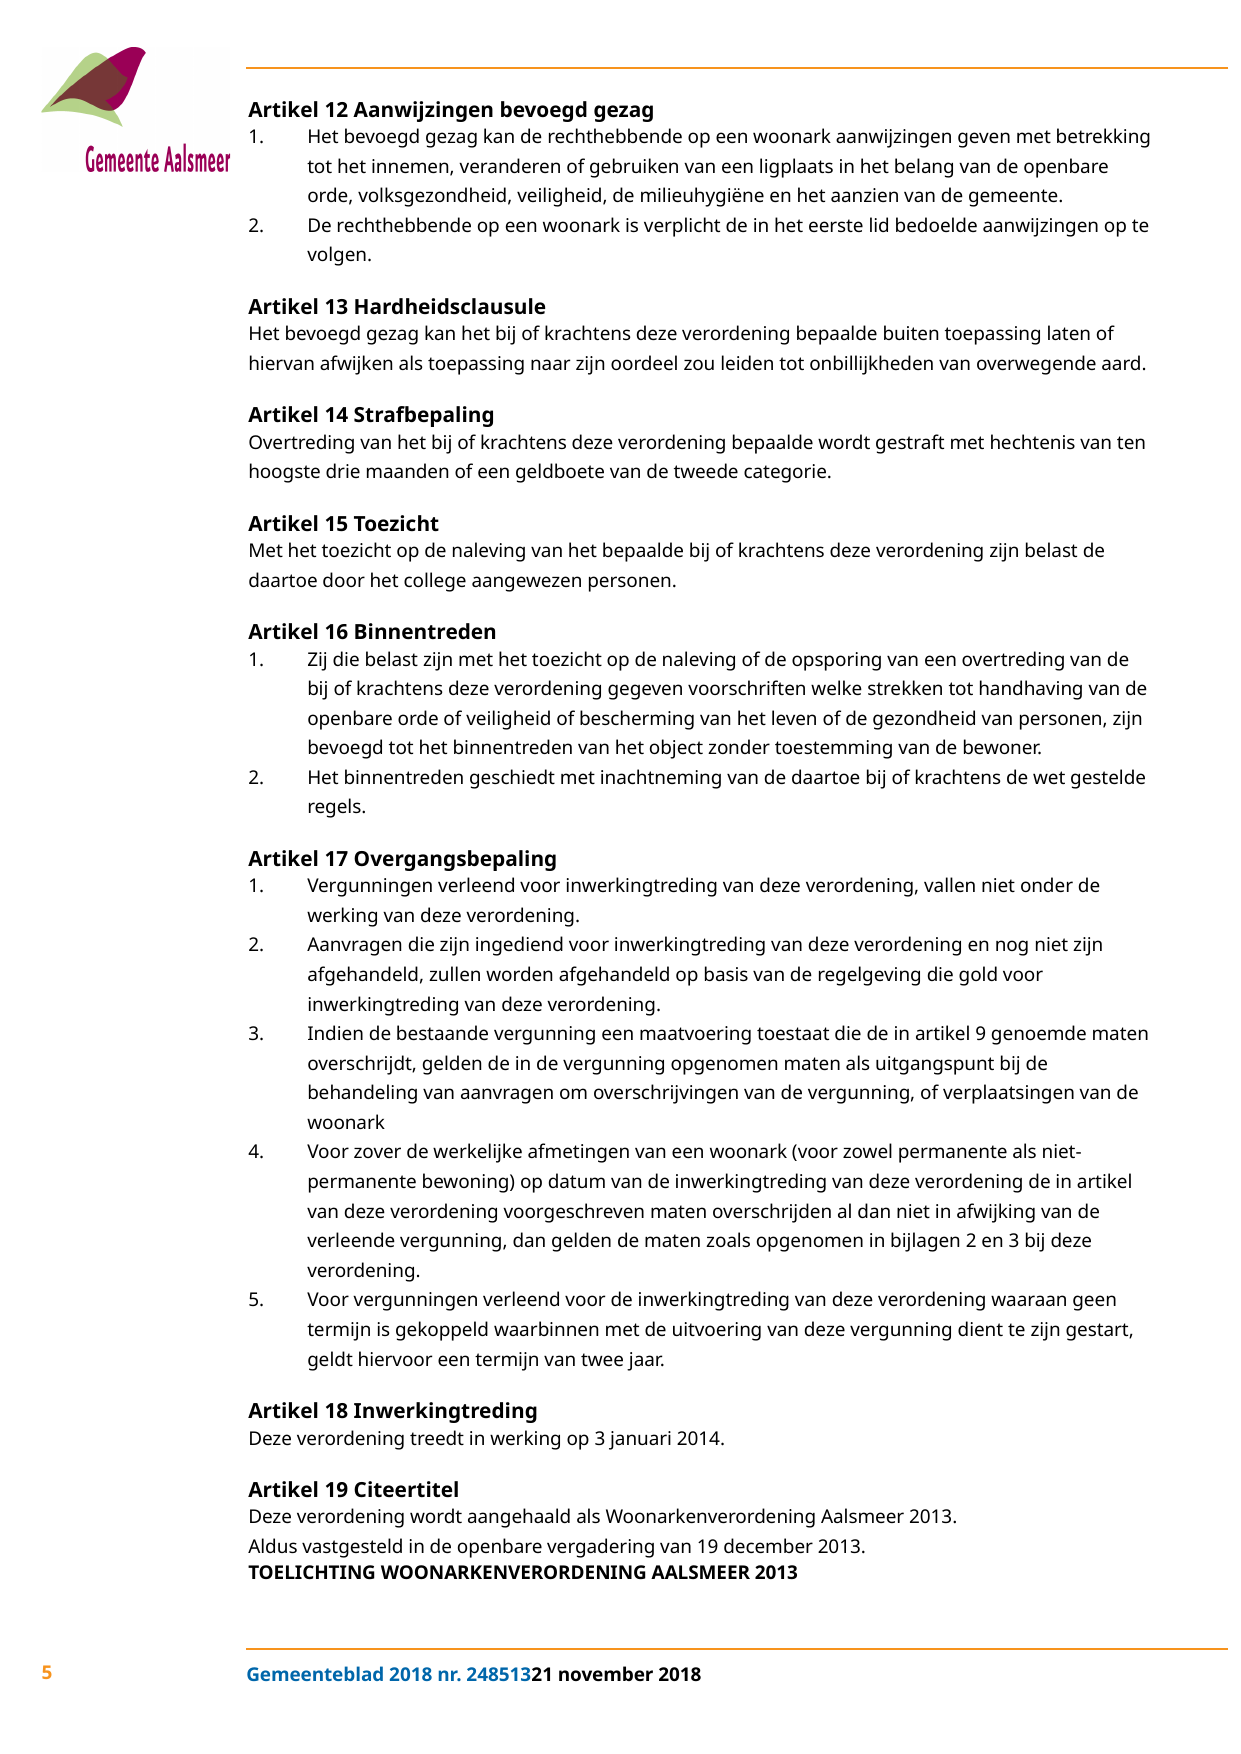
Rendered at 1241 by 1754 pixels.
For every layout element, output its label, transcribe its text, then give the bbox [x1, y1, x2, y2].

list Aanvragen die zijn ingediend voor inwerkingtreding van deze verordening en nog niet zijn afgehandeld, zullen worden afgehandeld op basis van de regelgeving die gold voor inwerkingtreding van deze verordening. [248, 932, 1152, 1017]
list Het binnentreden geschiedt met inachtneming van de daartoe bij of krachtens de wet gestelde regels. [248, 764, 1152, 819]
text Artikel 16 Binnentreden [248, 617, 1152, 646]
text Artikel 14 Strafbepaling [248, 400, 1152, 429]
text Artikel 13 Hardheidsclausule [248, 292, 1152, 320]
text Het bevoegd gezag kan het bij of krachtens deze verordening bepaalde buiten toepassing laten of hiervan afwijken als toepassing naar zijn oordeel zou leiden tot onbillijkheden van overwegende aard. [248, 320, 1152, 376]
text Deze verordening wordt aangehaald als Woonarkenverordening Aalsmeer 2013. [248, 1503, 1152, 1529]
list De rechthebbende op een woonark is verplicht de in het eerste lid bedoelde aanwijzingen op te volgen. [248, 212, 1152, 267]
list Voor zover de werkelijke afmetingen van een woonark (voor zowel permanente als niet-permanente bewoning) op datum van de inwerkingtreding van deze verordening de in artikel van deze verordening voorgeschreven maten overschrijden al dan niet in afwijking van de verleende vergunning, dan gelden de maten zoals opgenomen in bijlagen 2 en 3 bij deze verordening. [248, 1139, 1152, 1283]
list Voor vergunningen verleend voor de inwerkingtreding van deze verordening waaraan geen termijn is gekoppeld waarbinnen met de uitvoering van deze vergunning dient te zijn gestart, geldt hiervoor een termijn van twee jaar. [248, 1287, 1152, 1372]
list Het bevoegd gezag kan de rechthebbende op een woonark aanwijzingen geven met betrekking tot het innemen, veranderen of gebruiken van een ligplaats in het belang van de openbare orde, volksgezondheid, veiligheid, de milieuhygiëne en het aanzien van de gemeente. [248, 123, 1152, 208]
text Met het toezicht op de naleving van het bepaalde bij of krachtens deze verordening zijn belast de daartoe door het college aangewezen personen. [248, 537, 1152, 593]
text Overtreding van het bij of krachtens deze verordening bepaalde wordt gestraft met hechtenis van ten hoogste drie maanden of een geldboete van de tweede categorie. [248, 429, 1152, 484]
picture [41, 47, 231, 172]
text Artikel 12 Aanwijzingen bevoegd gezag [248, 95, 1152, 123]
text TOELICHTING WOONARKENVERORDENING AALSMEER 2013 [248, 1559, 1152, 1584]
text Artikel 19 Citeertitel [248, 1475, 1152, 1503]
text Artikel 15 Toezicht [248, 509, 1152, 537]
text Aldus vastgesteld in de openbare vergadering van 19 december 2013. [248, 1533, 1152, 1559]
text Artikel 18 Inwerkingtreding [248, 1396, 1152, 1425]
list Vergunningen verleend voor inwerkingtreding van deze verordening, vallen niet onder de werking van deze verordening. [248, 872, 1152, 928]
text Deze verordening treedt in werking op 3 januari 2014. [248, 1425, 1152, 1450]
list Zij die belast zijn met het toezicht op de naleving of de opsporing van een overtreding van de bij of krachtens deze verordening gegeven voorschriften welke strekken tot handhaving van de openbare orde of veiligheid of bescherming van het leven of de gezondheid van personen, zijn bevoegd tot het binnentreden van het object zonder toestemming van de bewoner. [248, 646, 1152, 760]
text Artikel 17 Overgangsbepaling [248, 844, 1152, 872]
list Indien de bestaande vergunning een maatvoering toestaat die de in artikel 9 genoemde maten overschrijdt, gelden de in de vergunning opgenomen maten als uitgangspunt bij de behandeling van aanvragen om overschrijvingen van de vergunning, of verplaatsingen van de woonark [248, 1020, 1152, 1135]
